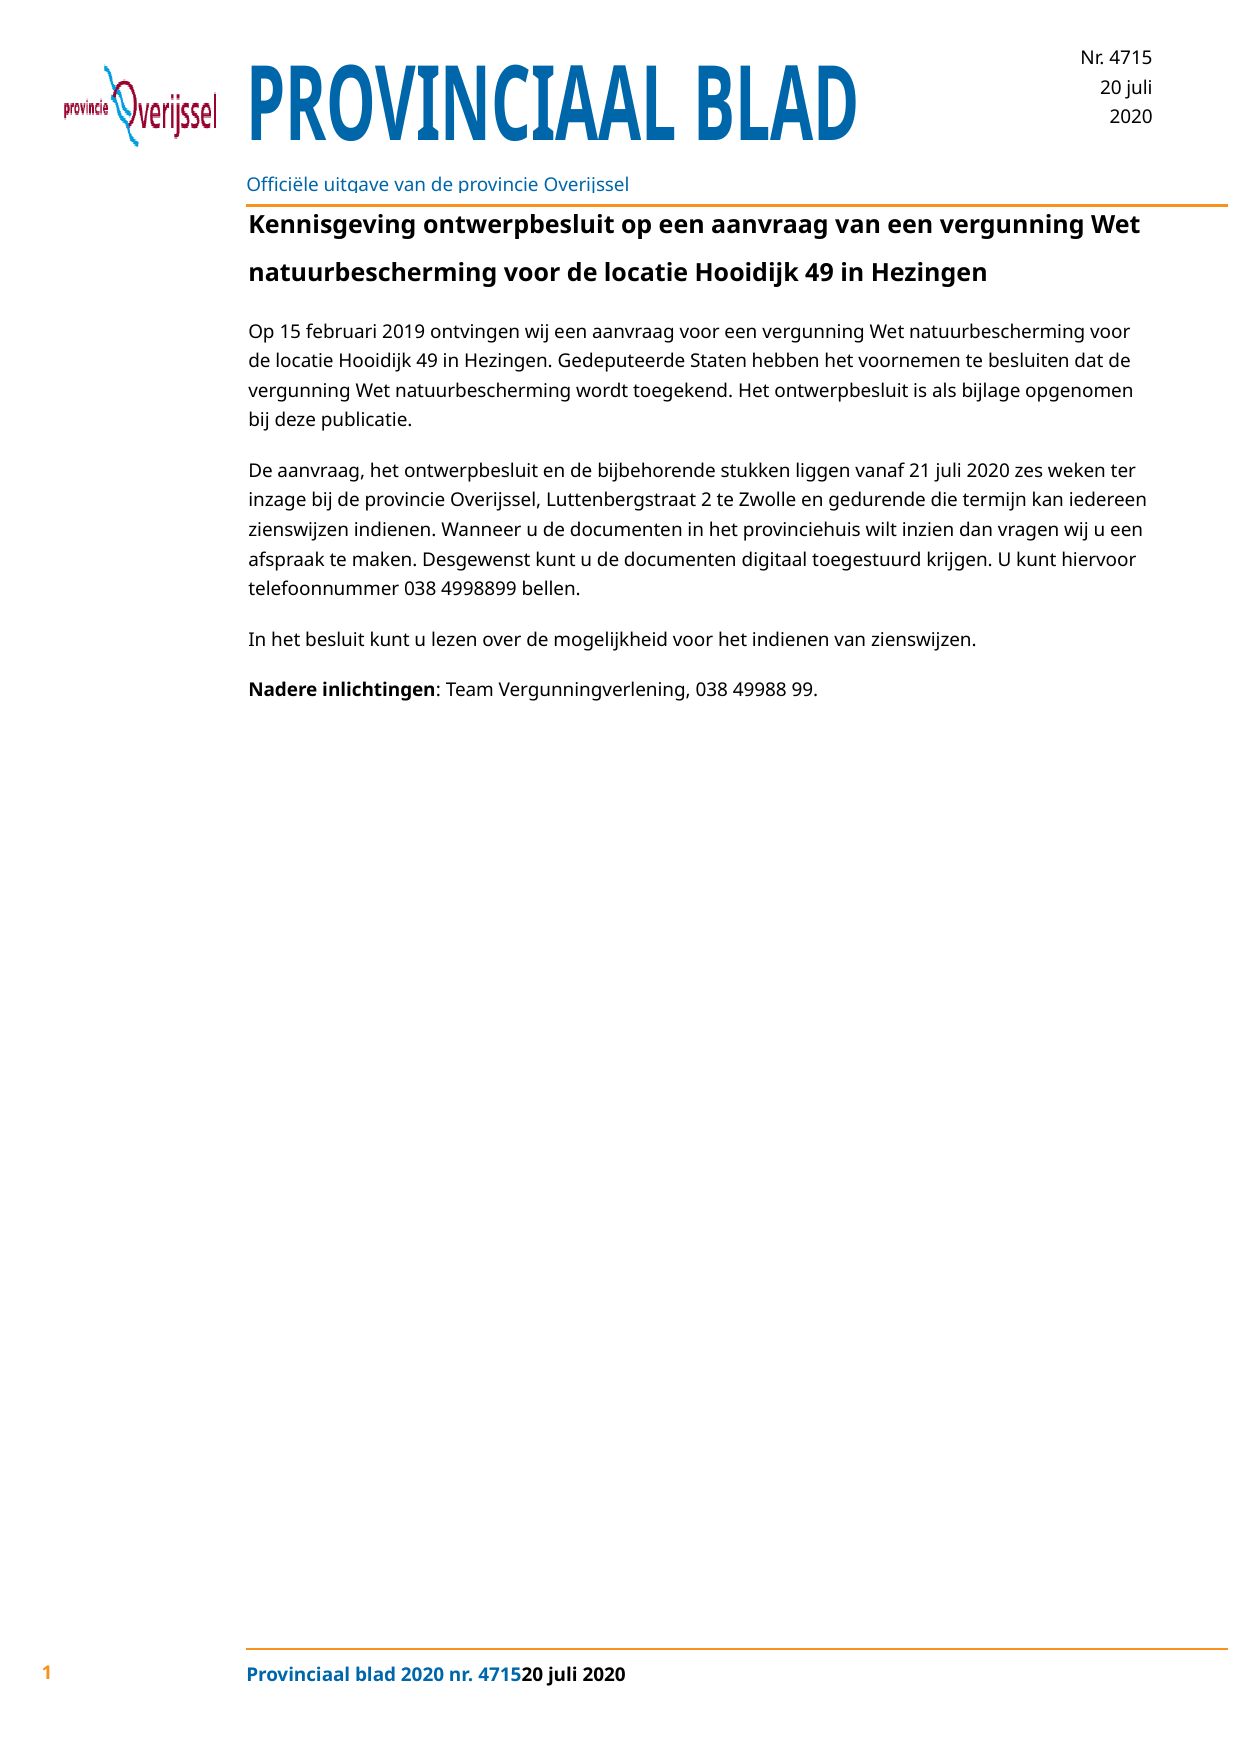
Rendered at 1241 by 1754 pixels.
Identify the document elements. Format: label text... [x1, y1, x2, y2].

text Kennisgeving ontwerpbesluit op een aanvraag van een vergunning Wet natuurbescherming voor de locatie Hooidijk 49 in Hezingen [248, 207, 1152, 288]
picture [41, 47, 231, 172]
text Op 15 februari 2019 ontvingen wij een aanvraag voor een vergunning Wet natuurbescherming voor de locatie Hooidijk 49 in Hezingen. Gedeputeerde Staten hebben het voornemen te besluiten dat de vergunning Wet natuurbescherming wordt toegekend. Het ontwerpbesluit is als bijlage opgenomen bij deze publicatie. [248, 318, 1152, 432]
text De aanvraag, het ontwerpbesluit en de bijbehorende stukken liggen vanaf 21 juli 2020 zes weken ter inzage bij de provincie Overijssel, Luttenbergstraat 2 te Zwolle en gedurende die termijn kan iedereen zienswijzen indienen. Wanneer u de documenten in het provinciehuis wilt inzien dan vragen wij u een afspraak te maken. Desgewenst kunt u de documenten digitaal toegestuurd krijgen. U kunt hiervoor telefoonnummer 038 4998899 bellen. [248, 457, 1152, 601]
text Nadere inlichtingen: Team Vergunningverlening, 038 49988 99. [248, 676, 1152, 702]
text In het besluit kunt u lezen over de mogelijkheid voor het indienen van zienswijzen. [248, 626, 1152, 652]
